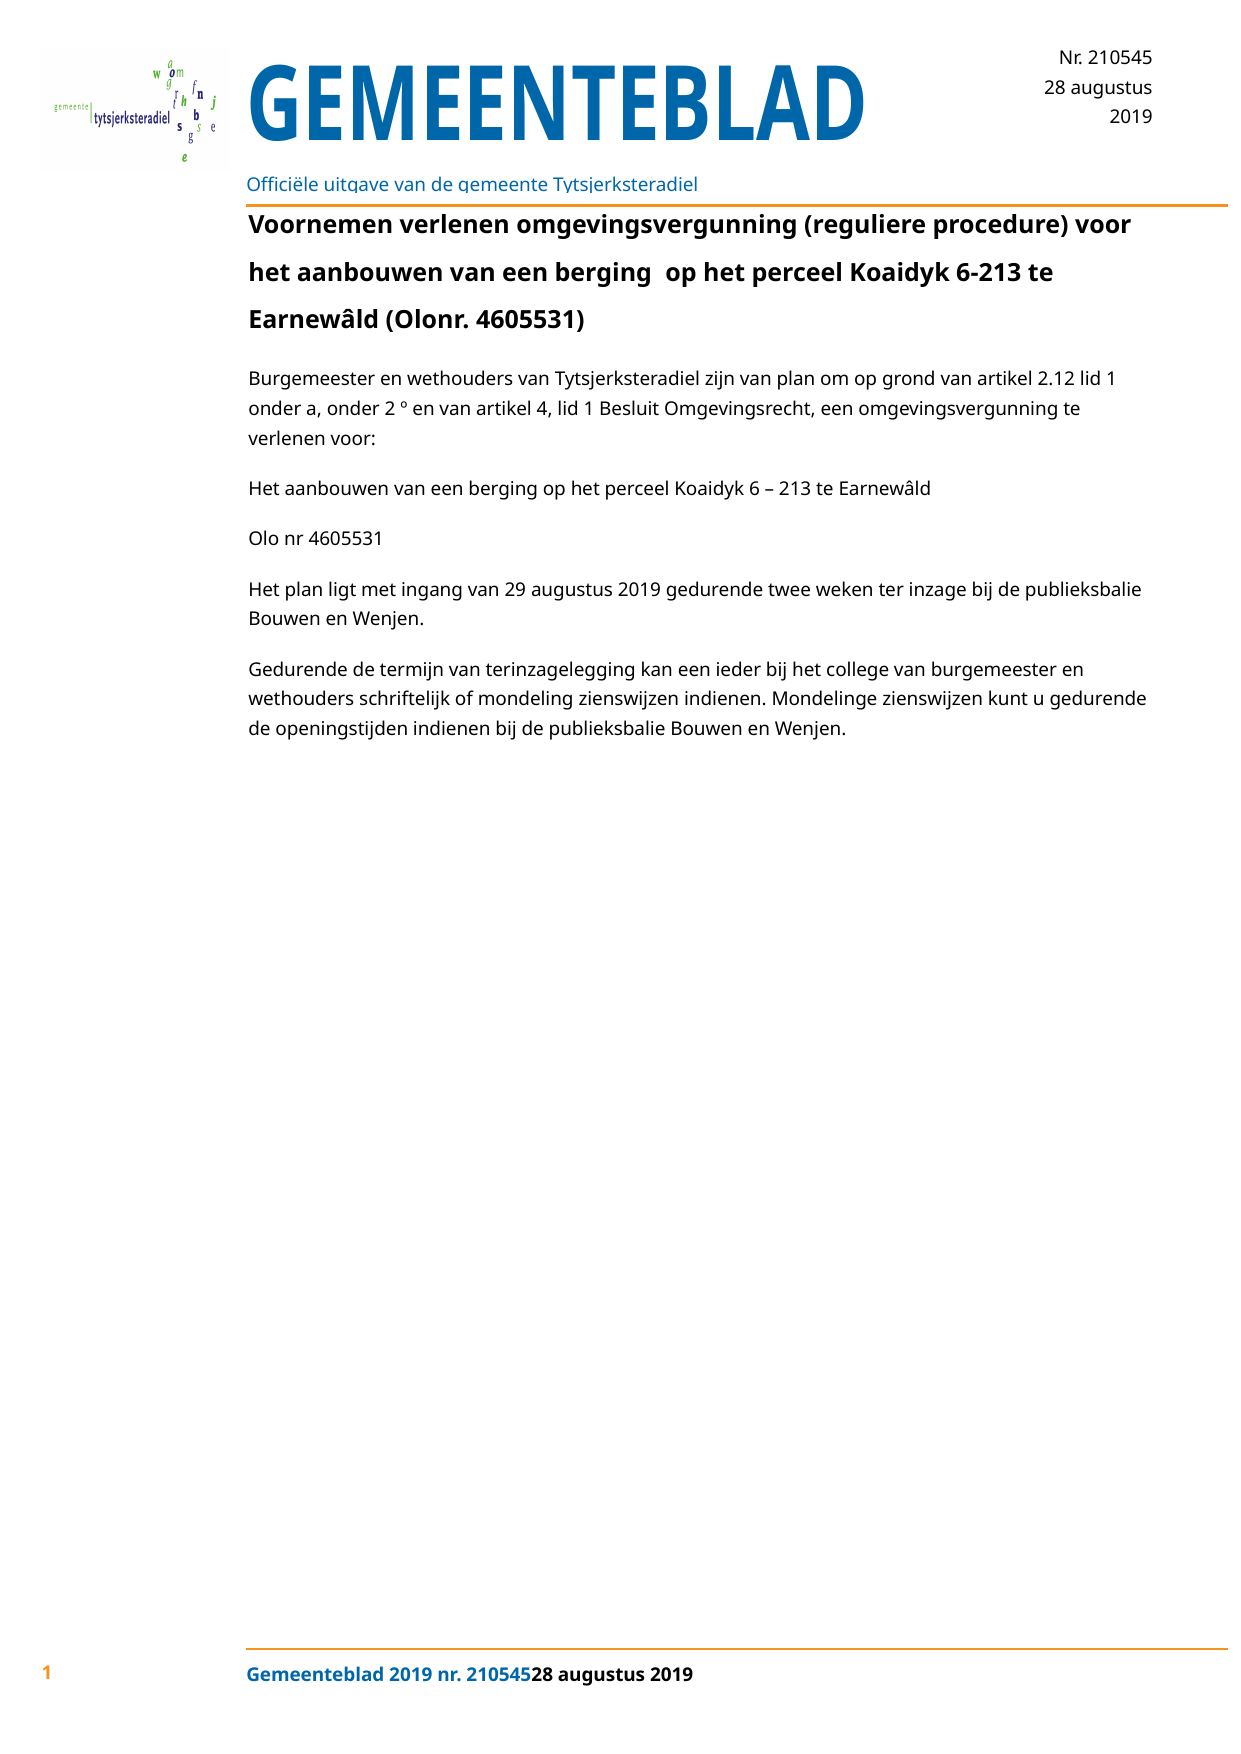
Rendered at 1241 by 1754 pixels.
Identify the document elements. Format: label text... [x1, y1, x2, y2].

text Gedurende de termijn van terinzagelegging kan een ieder bij het college van burgemeester en wethouders schriftelijk of mondeling zienswijzen indienen. Mondelinge zienswijzen kunt u gedurende de openingstijden indienen bij de publieksbalie Bouwen en Wenjen. [248, 656, 1152, 741]
text Olo nr 4605531 [248, 526, 1152, 551]
text Het aanbouwen van een berging op het perceel Koaidyk 6 – 213 te Earnewâld [248, 475, 1152, 501]
text Burgemeester en wethouders van Tytsjerksteradiel zijn van plan om op grond van artikel 2.12 lid 1 onder a, onder 2 º en van artikel 4, lid 1 Besluit Omgevingsrecht, een omgevingsvergunning te verlenen voor: [248, 366, 1152, 450]
picture [41, 47, 231, 172]
text Voornemen verlenen omgevingsvergunning (reguliere procedure) voor het aanbouwen van een berging op het perceel Koaidyk 6-213 te Earnewâld (Olonr. 4605531) [248, 207, 1152, 336]
text Het plan ligt met ingang van 29 augustus 2019 gedurende twee weken ter inzage bij de publieksbalie Bouwen en Wenjen. [248, 576, 1152, 631]
